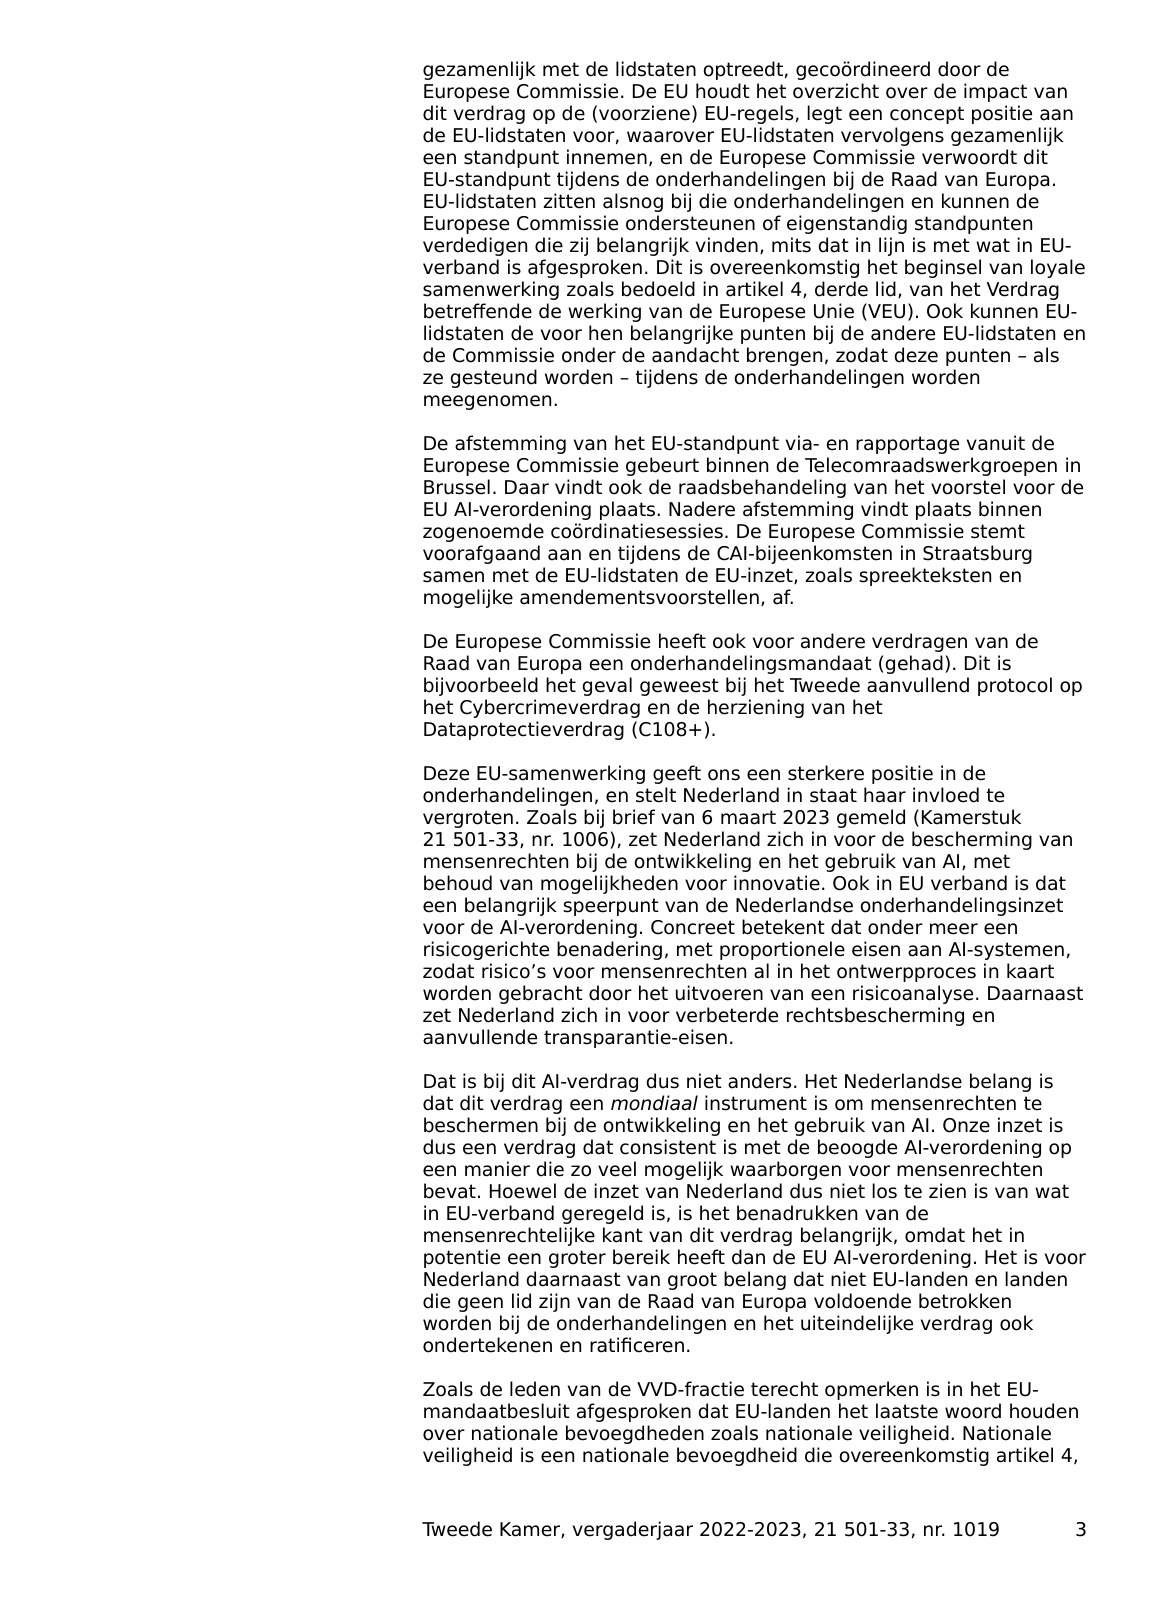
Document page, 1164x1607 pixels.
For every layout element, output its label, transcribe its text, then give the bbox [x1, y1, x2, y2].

text gezamenlijk met de lidstaten optreedt, gecoördineerd door de Europese Commissie. De EU houdt het overzicht over de impact van dit verdrag op de (voorziene) EU-regels, legt een concept positie aan de EU-lidstaten voor, waarover EU-lidstaten vervolgens gezamenlijk een standpunt innemen, en de Europese Commissie verwoordt dit EU-standpunt tijdens de onderhandelingen bij de Raad van Europa. EU-lidstaten zitten alsnog bij die onderhandelingen en kunnen de Europese Commissie ondersteunen of eigenstandig standpunten verdedigen die zij belangrijk vinden, mits dat in lijn is met wat in EU-verband is afgesproken. Dit is overeenkomstig het beginsel van loyale samenwerking zoals bedoeld in artikel 4, derde lid, van het Verdrag betreffende de werking van de Europese Unie (VEU). Ook kunnen EU-lidstaten de voor hen belangrijke punten bij de andere EU-lidstaten en de Commissie onder de aandacht brengen, zodat deze punten – als ze gesteund worden – tijdens de onderhandelingen worden meegenomen. [422, 59, 1087, 411]
text Dat is bij dit AI-verdrag dus niet anders. Het Nederlandse belang is dat dit verdrag een mondiaal instrument is om mensenrechten te beschermen bij de ontwikkeling en het gebruik van AI. Onze inzet is dus een verdrag dat consistent is met de beoogde AI-verordening op een manier die zo veel mogelijk waarborgen voor mensenrechten bevat. Hoewel de inzet van Nederland dus niet los te zien is van wat in EU-verband geregeld is, is het benadrukken van de mensenrechtelijke kant van dit verdrag belangrijk, omdat het in potentie een groter bereik heeft dan de EU AI-verordening. Het is voor Nederland daarnaast van groot belang dat niet EU-landen en landen die geen lid zijn van de Raad van Europa voldoende betrokken worden bij de onderhandelingen en het uiteindelijke verdrag ook ondertekenen en ratificeren. [422, 1071, 1087, 1357]
text Deze EU-samenwerking geeft ons een sterkere positie in de onderhandelingen, en stelt Nederland in staat haar invloed te vergroten. Zoals bij brief van 6 maart 2023 gemeld (Kamerstuk 21 501-33, nr. 1006), zet Nederland zich in voor de bescherming van mensenrechten bij de ontwikkeling en het gebruik van AI, met behoud van mogelijkheden voor innovatie. Ook in EU verband is dat een belangrijk speerpunt van de Nederlandse onderhandelingsinzet voor de AI-verordening. Concreet betekent dat onder meer een risicogerichte benadering, met proportionele eisen aan AI-systemen, zodat risico’s voor mensenrechten al in het ontwerpproces in kaart worden gebracht door het uitvoeren van een risicoanalyse. Daarnaast zet Nederland zich in voor verbeterde rechtsbescherming en aanvullende transparantie-eisen. [422, 763, 1087, 1049]
text De Europese Commissie heeft ook voor andere verdragen van de Raad van Europa een onderhandelingsmandaat (gehad). Dit is bijvoorbeeld het geval geweest bij het Tweede aanvullend protocol op het Cybercrimeverdrag en de herziening van het Dataprotectieverdrag (C108+). [422, 631, 1087, 741]
text Zoals de leden van de VVD-fractie terecht opmerken is in het EU-mandaatbesluit afgesproken dat EU-landen het laatste woord houden over nationale bevoegdheden zoals nationale veiligheid. Nationale veiligheid is een nationale bevoegdheid die overeenkomstig artikel 4, [422, 1379, 1087, 1467]
text De afstemming van het EU-standpunt via- en rapportage vanuit de Europese Commissie gebeurt binnen de Telecomraadswerkgroepen in Brussel. Daar vindt ook de raadsbehandeling van het voorstel voor de EU AI-verordening plaats. Nadere afstemming vindt plaats binnen zogenoemde coördinatiesessies. De Europese Commissie stemt voorafgaand aan en tijdens de CAI-bijeenkomsten in Straatsburg samen met de EU-lidstaten de EU-inzet, zoals spreekteksten en mogelijke amendementsvoorstellen, af. [422, 433, 1087, 609]
